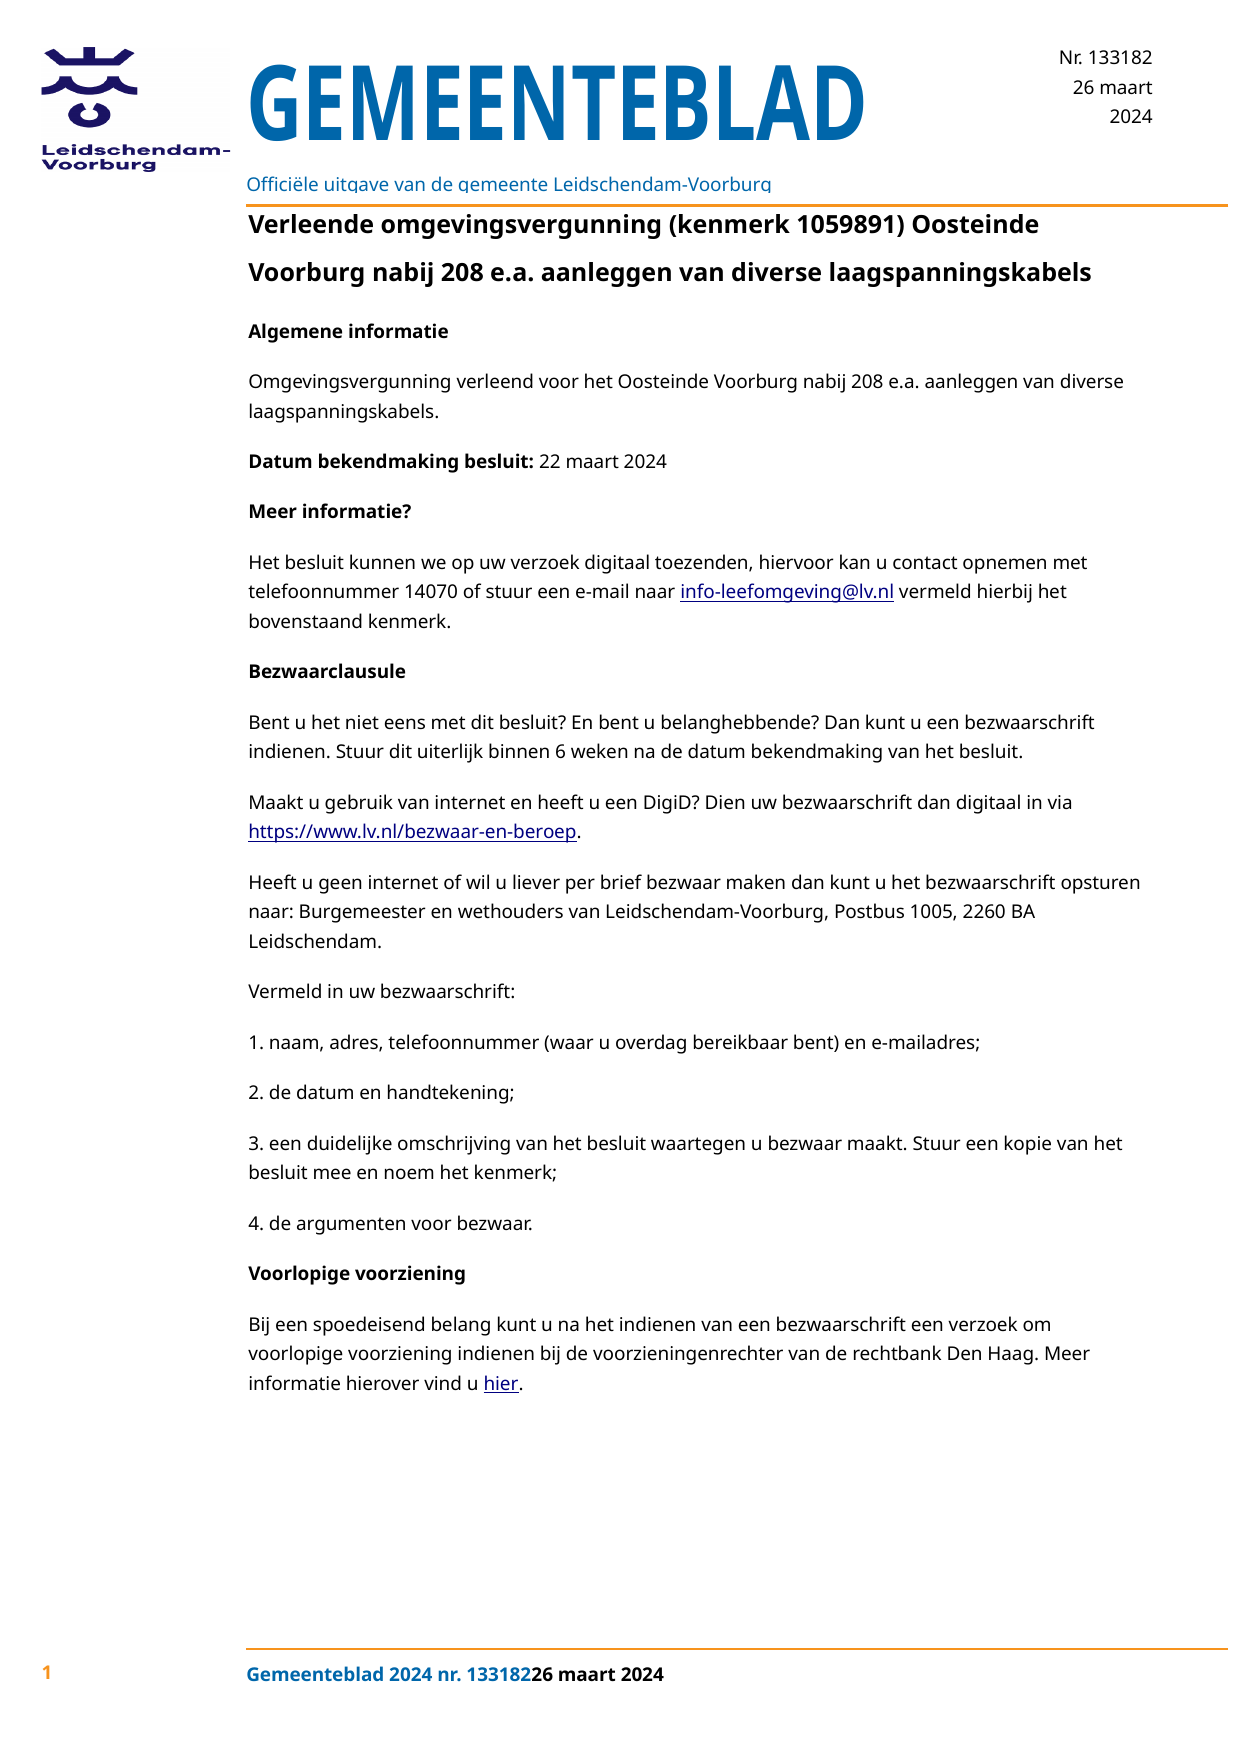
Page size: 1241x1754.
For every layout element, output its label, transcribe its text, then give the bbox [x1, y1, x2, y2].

text 3. een duidelijke omschrijving van het besluit waartegen u bezwaar maakt. Stuur een kopie van het besluit mee en noem het kenmerk; [248, 1130, 1152, 1185]
text Algemene informatie [248, 318, 1152, 344]
text Datum bekendmaking besluit: 22 maart 2024 [248, 448, 1152, 474]
text Omgevingsvergunning verleend voor het Oosteinde Voorburg nabij 208 e.a. aanleggen van diverse laagspanningskabels. [248, 368, 1152, 424]
text Vermeld in uw bezwaarschrift: [248, 979, 1152, 1004]
text Verleende omgevingsvergunning (kenmerk 1059891) Oosteinde Voorburg nabij 208 e.a. aanleggen van diverse laagspanningskabels [248, 207, 1152, 288]
text 2. de datum en handtekening; [248, 1079, 1152, 1105]
text Bezwaarclausule [248, 659, 1152, 684]
text Het besluit kunnen we op uw verzoek digitaal toezenden, hiervoor kan u contact opnemen met telefoonnummer 14070 of stuur een e-mail naar info-leefomgeving@lv.nl vermeld hierbij het bovenstaand kenmerk. [248, 549, 1152, 634]
text Heeft u geen internet of wil u liever per brief bezwaar maken dan kunt u het bezwaarschrift opsturen naar: Burgemeester en wethouders van Leidschendam-Voorburg, Postbus 1005, 2260 BA Leidschendam. [248, 869, 1152, 954]
picture [41, 47, 231, 172]
text Voorlopige voorziening [248, 1260, 1152, 1286]
text Bent u het niet eens met dit besluit? En bent u belanghebbende? Dan kunt u een bezwaarschrift indienen. Stuur dit uiterlijk binnen 6 weken na de datum bekendmaking van het besluit. [248, 709, 1152, 764]
text Bij een spoedeisend belang kunt u na het indienen van een bezwaarschrift een verzoek om voorlopige voorziening indienen bij de voorzieningenrechter van de rechtbank Den Haag. Meer informatie hierover vind u hier. [248, 1311, 1152, 1396]
text 1. naam, adres, telefoonnummer (waar u overdag bereikbaar bent) en e-mailadres; [248, 1029, 1152, 1055]
text Meer informatie? [248, 499, 1152, 524]
text 4. de argumenten voor bezwaar. [248, 1210, 1152, 1236]
text Maakt u gebruik van internet en heeft u een DigiD? Dien uw bezwaarschrift dan digitaal in via https://www.lv.nl/bezwaar-en-beroep. [248, 789, 1152, 844]
